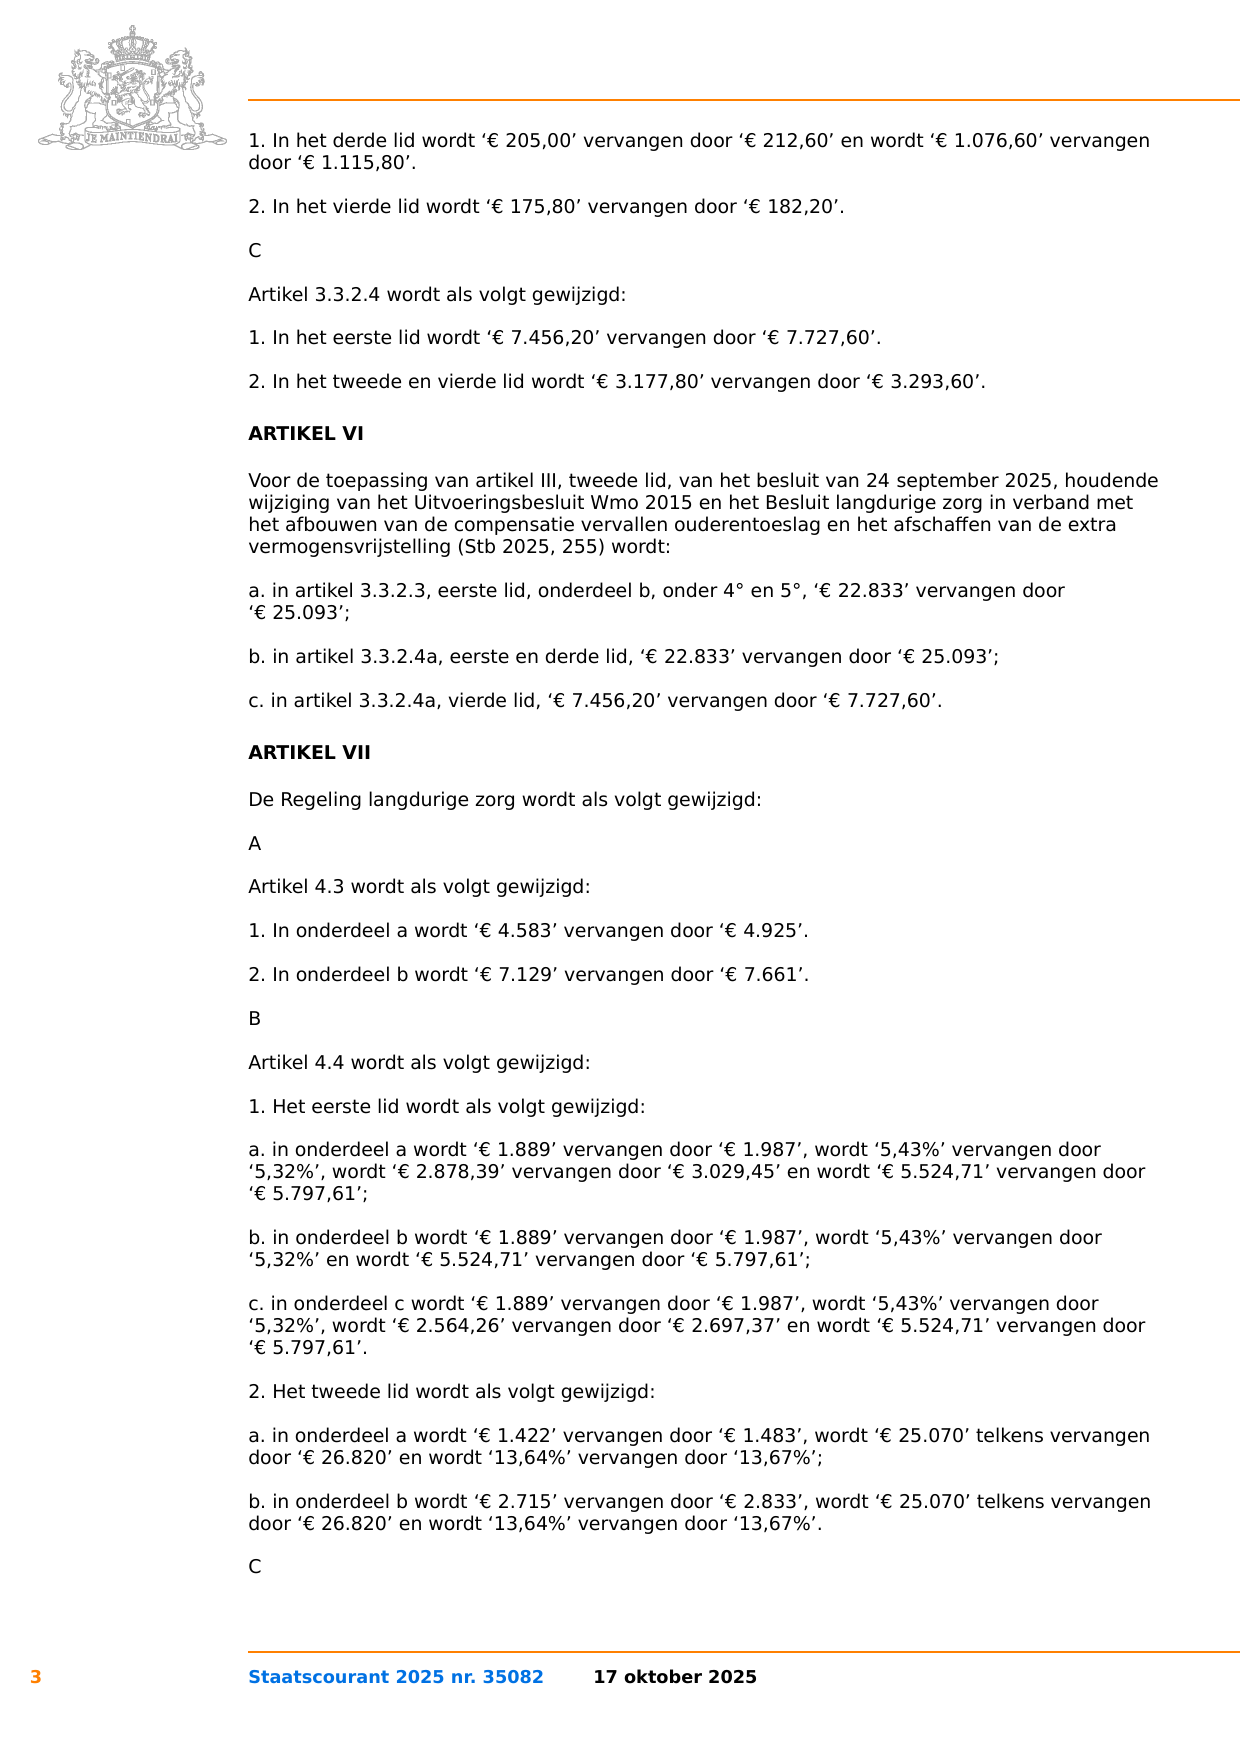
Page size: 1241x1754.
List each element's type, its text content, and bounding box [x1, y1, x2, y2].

text 1. In het eerste lid wordt ‘€ 7.456,20’ vervangen door ‘€ 7.727,60’. [248, 327, 1163, 349]
text De Regeling langdurige zorg wordt als volgt gewijzigd: [248, 788, 1163, 811]
text Artikel 4.3 wordt als volgt gewijzigd: [248, 876, 1163, 898]
text a. in onderdeel a wordt ‘€ 1.889’ vervangen door ‘€ 1.987’, wordt ‘5,43%’ vervangen door ‘5,32%’, wordt ‘€ 2.878,39’ vervangen door ‘€ 3.029,45’ en wordt ‘€ 5.524,71’ vervangen door ‘€ 5.797,61’; [248, 1139, 1163, 1205]
picture [38, 25, 227, 150]
text C [248, 239, 1163, 262]
text 1. In het derde lid wordt ‘€ 205,00’ vervangen door ‘€ 212,60’ en wordt ‘€ 1.076,60’ vervangen door ‘€ 1.115,80’. [248, 130, 1163, 174]
text 2. Het tweede lid wordt als volgt gewijzigd: [248, 1381, 1163, 1403]
text Artikel 4.4 wordt als volgt gewijzigd: [248, 1052, 1163, 1074]
subtitle ARTIKEL VI [248, 423, 1163, 445]
subtitle ARTIKEL VII [248, 742, 1163, 763]
text a. in artikel 3.3.2.3, eerste lid, onderdeel b, onder 4° en 5°, ‘€ 22.833’ vervangen door ‘€ 25.093’; [248, 580, 1163, 624]
text a. in onderdeel a wordt ‘€ 1.422’ vervangen door ‘€ 1.483’, wordt ‘€ 25.070’ telkens vervangen door ‘€ 26.820’ en wordt ‘13,64%’ vervangen door ‘13,67%’; [248, 1425, 1163, 1469]
text Voor de toepassing van artikel III, tweede lid, van het besluit van 24 september 2025, houdende wijziging van het Uitvoeringsbesluit Wmo 2015 en het Besluit langdurige zorg in verband met het afbouwen van de compensatie vervallen ouderentoeslag en het afschaffen van de extra vermogensvrijstelling (Stb 2025, 255) wordt: [248, 470, 1163, 558]
text 2. In onderdeel b wordt ‘€ 7.129’ vervangen door ‘€ 7.661’. [248, 964, 1163, 986]
text 2. In het tweede en vierde lid wordt ‘€ 3.177,80’ vervangen door ‘€ 3.293,60’. [248, 371, 1163, 393]
text B [248, 1008, 1163, 1030]
text Artikel 3.3.2.4 wordt als volgt gewijzigd: [248, 283, 1163, 305]
text b. in onderdeel b wordt ‘€ 2.715’ vervangen door ‘€ 2.833’, wordt ‘€ 25.070’ telkens vervangen door ‘€ 26.820’ en wordt ‘13,64%’ vervangen door ‘13,67%’. [248, 1491, 1163, 1534]
text C [248, 1556, 1163, 1578]
text b. in artikel 3.3.2.4a, eerste en derde lid, ‘€ 22.833’ vervangen door ‘€ 25.093’; [248, 646, 1163, 668]
text b. in onderdeel b wordt ‘€ 1.889’ vervangen door ‘€ 1.987’, wordt ‘5,43%’ vervangen door ‘5,32%’ en wordt ‘€ 5.524,71’ vervangen door ‘€ 5.797,61’; [248, 1227, 1163, 1271]
text 2. In het vierde lid wordt ‘€ 175,80’ vervangen door ‘€ 182,20’. [248, 196, 1163, 218]
text c. in onderdeel c wordt ‘€ 1.889’ vervangen door ‘€ 1.987’, wordt ‘5,43%’ vervangen door ‘5,32%’, wordt ‘€ 2.564,26’ vervangen door ‘€ 2.697,37’ en wordt ‘€ 5.524,71’ vervangen door ‘€ 5.797,61’. [248, 1293, 1163, 1359]
text 1. Het eerste lid wordt als volgt gewijzigd: [248, 1096, 1163, 1117]
text A [248, 832, 1163, 854]
text 1. In onderdeel a wordt ‘€ 4.583’ vervangen door ‘€ 4.925’. [248, 920, 1163, 942]
text c. in artikel 3.3.2.4a, vierde lid, ‘€ 7.456,20’ vervangen door ‘€ 7.727,60’. [248, 689, 1163, 712]
